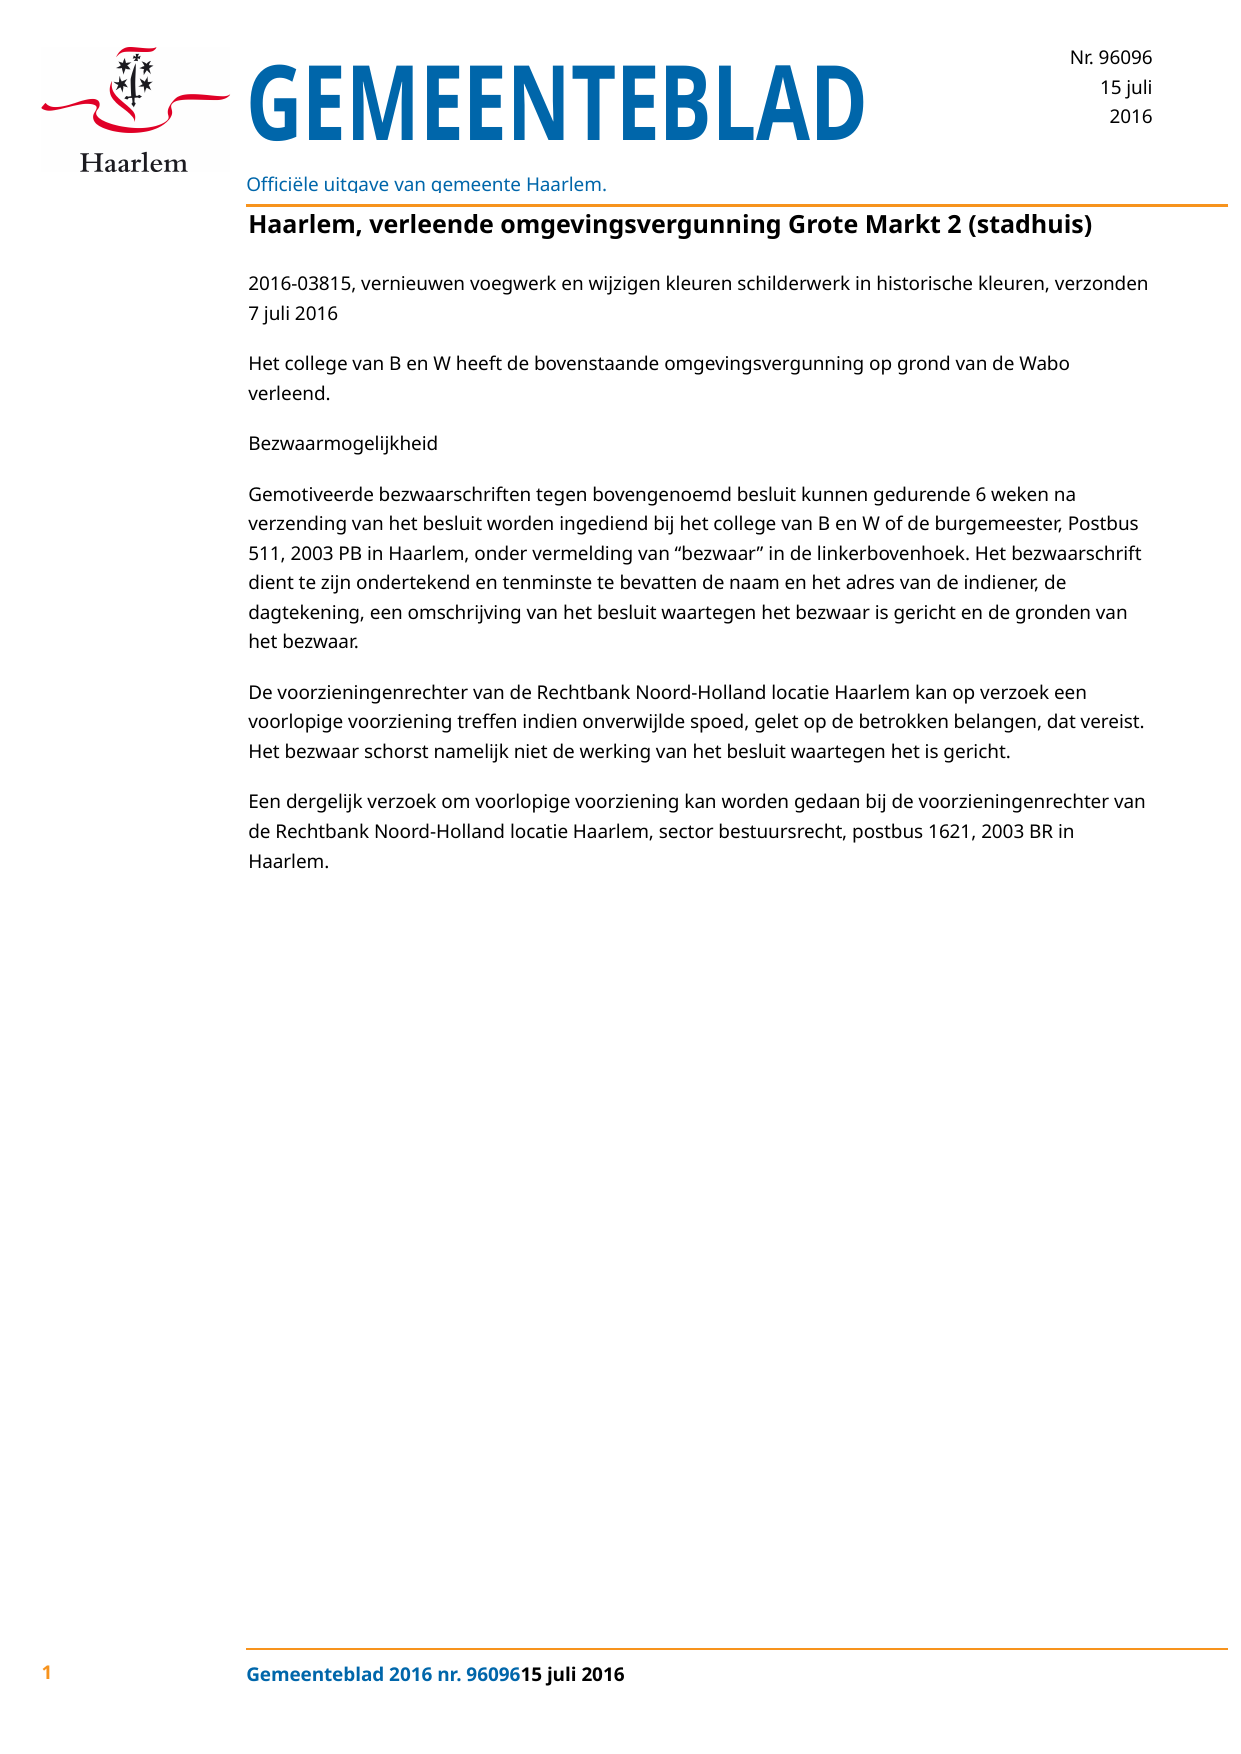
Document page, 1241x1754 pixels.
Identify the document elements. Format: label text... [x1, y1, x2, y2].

text Haarlem, verleende omgevingsvergunning Grote Markt 2 (stadhuis) [248, 207, 1152, 241]
text Een dergelijk verzoek om voorlopige voorziening kan worden gedaan bij de voorzieningenrechter van de Rechtbank Noord-Holland locatie Haarlem, sector bestuursrecht, postbus 1621, 2003 BR in Haarlem. [248, 789, 1152, 873]
text Bezwaarmogelijkheid [248, 430, 1152, 456]
text Het college van B en W heeft de bovenstaande omgevingsvergunning op grond van de Wabo verleend. [248, 350, 1152, 406]
text De voorzieningenrechter van de Rechtbank Noord-Holland locatie Haarlem kan op verzoek een voorlopige voorziening treffen indien onverwijlde spoed, gelet op de betrokken belangen, dat vereist. Het bezwaar schorst namelijk niet de werking van het besluit waartegen het is gericht. [248, 679, 1152, 764]
picture [41, 47, 231, 172]
text 2016-03815, vernieuwen voegwerk en wijzigen kleuren schilderwerk in historische kleuren, verzonden 7 juli 2016 [248, 270, 1152, 326]
text Gemotiveerde bezwaarschriften tegen bovengenoemd besluit kunnen gedurende 6 weken na verzending van het besluit worden ingediend bij het college van B en W of de burgemeester, Postbus 511, 2003 PB in Haarlem, onder vermelding van “bezwaar” in de linkerbovenhoek. Het bezwaarschrift dient te zijn ondertekend en tenminste te bevatten de naam en het adres van de indiener, de dagtekening, een omschrijving van het besluit waartegen het bezwaar is gericht en de gronden van het bezwaar. [248, 481, 1152, 654]
